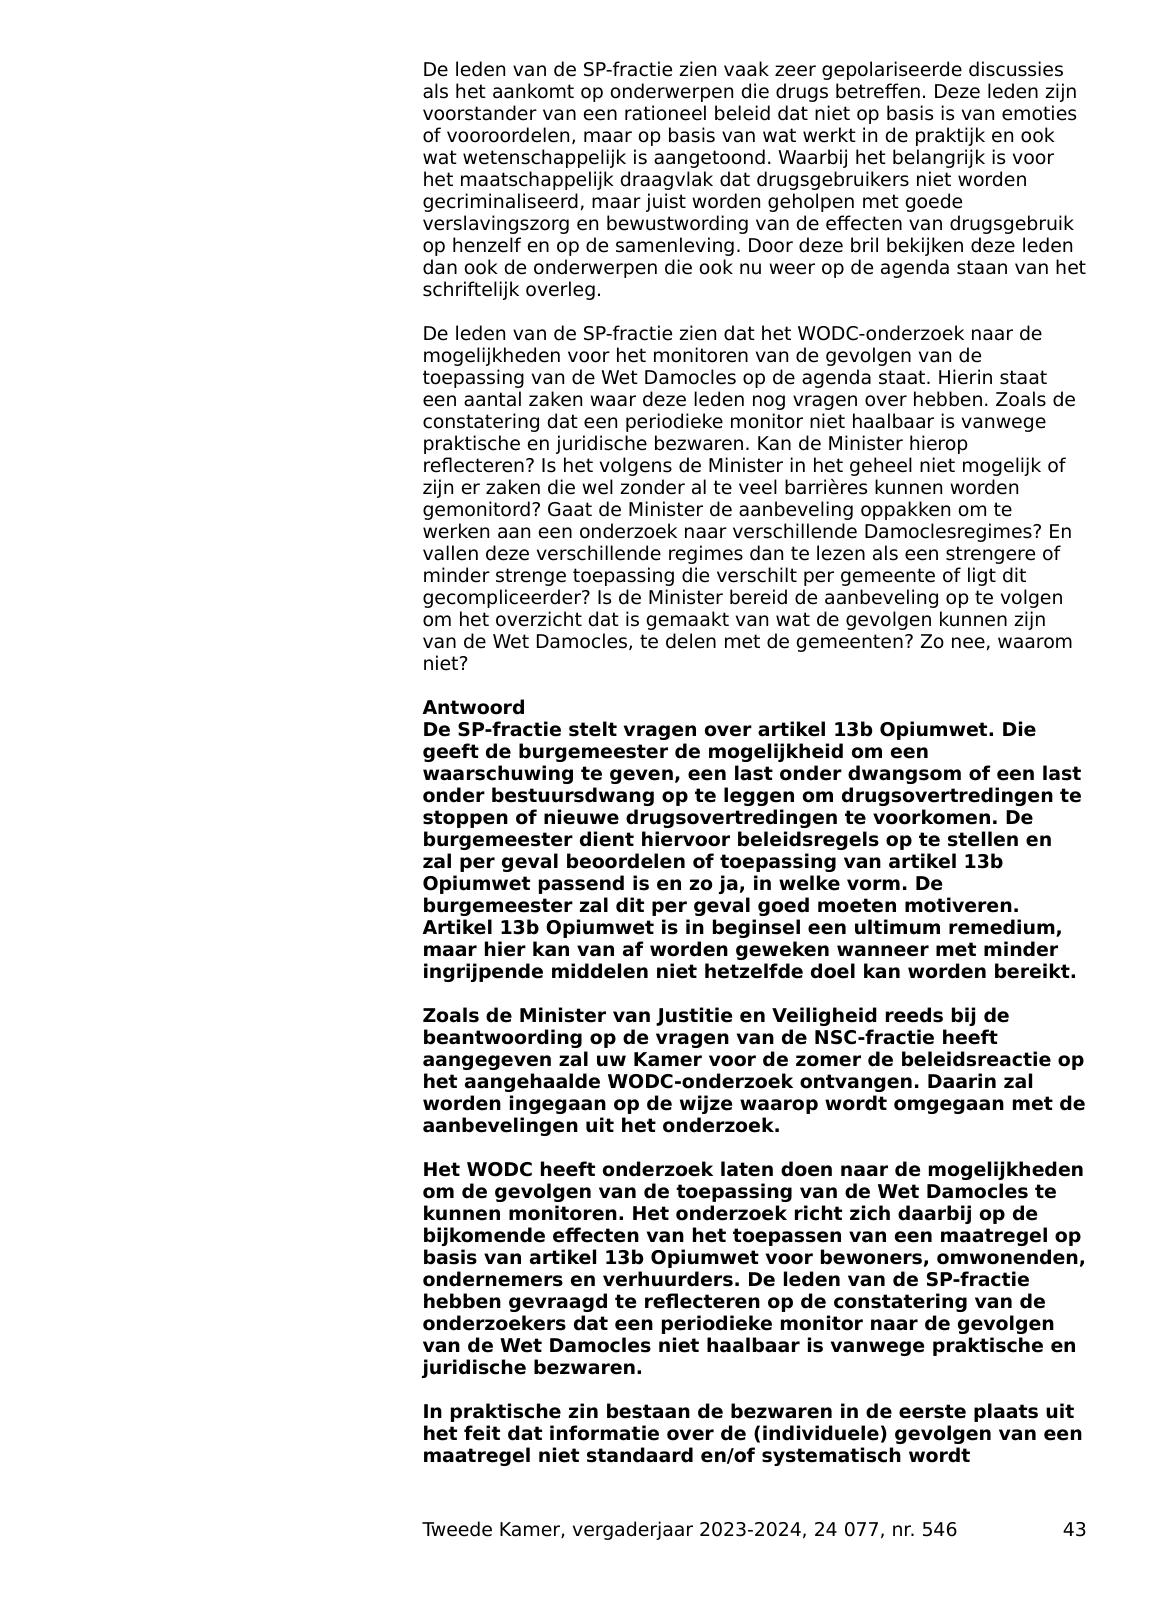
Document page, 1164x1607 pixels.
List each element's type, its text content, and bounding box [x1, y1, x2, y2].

text In praktische zin bestaan de bezwaren in de eerste plaats uit het feit dat informatie over de (individuele) gevolgen van een maatregel niet standaard en/of systematisch wordt [422, 1401, 1087, 1467]
text De leden van de SP-fractie zien dat het WODC-onderzoek naar de mogelijkheden voor het monitoren van de gevolgen van de toepassing van de Wet Damocles op de agenda staat. Hierin staat een aantal zaken waar deze leden nog vragen over hebben. Zoals de constatering dat een periodieke monitor niet haalbaar is vanwege praktische en juridische bezwaren. Kan de Minister hierop reflecteren? Is het volgens de Minister in het geheel niet mogelijk of zijn er zaken die wel zonder al te veel barrières kunnen worden gemonitord? Gaat de Minister de aanbeveling oppakken om te werken aan een onderzoek naar verschillende Damoclesregimes? En vallen deze verschillende regimes dan te lezen als een strengere of minder strenge toepassing die verschilt per gemeente of ligt dit gecompliceerder? Is de Minister bereid de aanbeveling op te volgen om het overzicht dat is gemaakt van wat de gevolgen kunnen zijn van de Wet Damocles, te delen met de gemeenten? Zo nee, waarom niet? [422, 323, 1087, 675]
text De SP-fractie stelt vragen over artikel 13b Opiumwet. Die geeft de burgemeester de mogelijkheid om een waarschuwing te geven, een last onder dwangsom of een last onder bestuursdwang op te leggen om drugsovertredingen te stoppen of nieuwe drugsovertredingen te voorkomen. De burgemeester dient hiervoor beleidsregels op te stellen en zal per geval beoordelen of toepassing van artikel 13b Opiumwet passend is en zo ja, in welke vorm. De burgemeester zal dit per geval goed moeten motiveren. Artikel 13b Opiumwet is in beginsel een ultimum remedium, maar hier kan van af worden geweken wanneer met minder ingrijpende middelen niet hetzelfde doel kan worden bereikt. [422, 719, 1087, 983]
text Antwoord [422, 697, 1087, 719]
text De leden van de SP-fractie zien vaak zeer gepolariseerde discussies als het aankomt op onderwerpen die drugs betreffen. Deze leden zijn voorstander van een rationeel beleid dat niet op basis is van emoties of vooroordelen, maar op basis van wat werkt in de praktijk en ook wat wetenschappelijk is aangetoond. Waarbij het belangrijk is voor het maatschappelijk draagvlak dat drugsgebruikers niet worden gecriminaliseerd, maar juist worden geholpen met goede verslavingszorg en bewustwording van de effecten van drugsgebruik op henzelf en op de samenleving. Door deze bril bekijken deze leden dan ook de onderwerpen die ook nu weer op de agenda staan van het schriftelijk overleg. [422, 59, 1087, 301]
text Het WODC heeft onderzoek laten doen naar de mogelijkheden om de gevolgen van de toepassing van de Wet Damocles te kunnen monitoren. Het onderzoek richt zich daarbij op de bijkomende effecten van het toepassen van een maatregel op basis van artikel 13b Opiumwet voor bewoners, omwonenden, ondernemers en verhuurders. De leden van de SP-fractie hebben gevraagd te reflecteren op de constatering van de onderzoekers dat een periodieke monitor naar de gevolgen van de Wet Damocles niet haalbaar is vanwege praktische en juridische bezwaren. [422, 1159, 1087, 1379]
text Zoals de Minister van Justitie en Veiligheid reeds bij de beantwoording op de vragen van de NSC-fractie heeft aangegeven zal uw Kamer voor de zomer de beleidsreactie op het aangehaalde WODC-onderzoek ontvangen. Daarin zal worden ingegaan op de wijze waarop wordt omgegaan met de aanbevelingen uit het onderzoek. [422, 1005, 1087, 1137]
